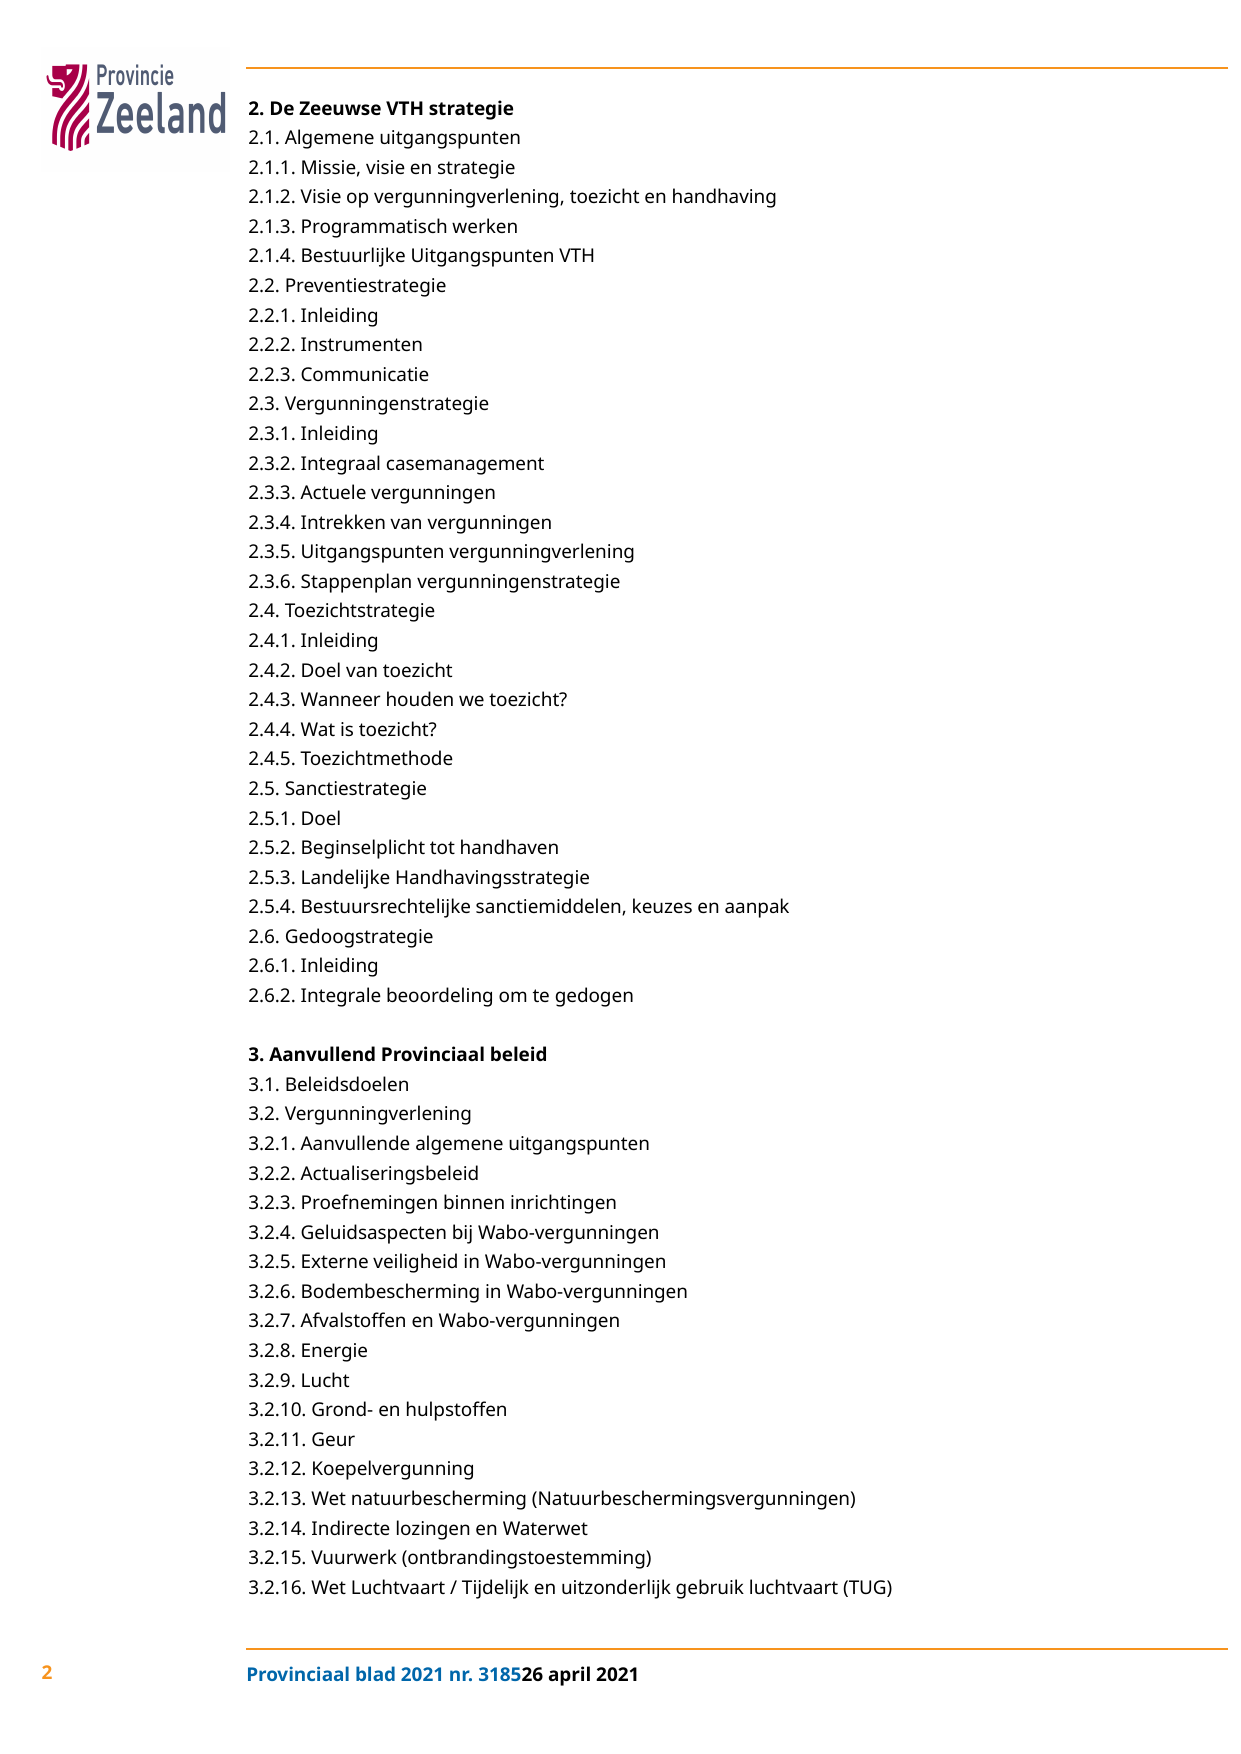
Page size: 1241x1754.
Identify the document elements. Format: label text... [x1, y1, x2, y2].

picture [41, 47, 231, 172]
text 3.2.6. Bodembescherming in Wabo-vergunningen [248, 1278, 1152, 1304]
text 2.4.1. Inleiding [248, 627, 1152, 653]
text 2.2. Preventiestrategie [248, 272, 1152, 298]
text 3.2.9. Lucht [248, 1367, 1152, 1393]
text 3.2.12. Koepelvergunning [248, 1456, 1152, 1481]
text 3.2.13. Wet natuurbescherming (Natuurbeschermingsvergunningen) [248, 1485, 1152, 1511]
text 2.4.3. Wanneer houden we toezicht? [248, 686, 1152, 712]
text 3.2.5. Externe veiligheid in Wabo-vergunningen [248, 1248, 1152, 1274]
text 2.1. Algemene uitgangspunten [248, 124, 1152, 150]
text 2.5.4. Bestuursrechtelijke sanctiemiddelen, keuzes en aanpak [248, 893, 1152, 919]
text 2.5.1. Doel [248, 805, 1152, 831]
text 2.3.3. Actuele vergunningen [248, 479, 1152, 505]
text 2.1.2. Visie op vergunningverlening, toezicht en handhaving [248, 183, 1152, 209]
text 2.6.1. Inleiding [248, 953, 1152, 978]
text 2.3.5. Uitgangspunten vergunningverlening [248, 538, 1152, 564]
text 3.2.4. Geluidsaspecten bij Wabo-vergunningen [248, 1219, 1152, 1245]
text 2.2.3. Communicatie [248, 361, 1152, 387]
text 3.2.3. Proefnemingen binnen inrichtingen [248, 1189, 1152, 1215]
text 2.3.1. Inleiding [248, 420, 1152, 446]
text 3.2. Vergunningverlening [248, 1101, 1152, 1126]
text 2.4. Toezichtstrategie [248, 598, 1152, 623]
text 3.2.14. Indirecte lozingen en Waterwet [248, 1515, 1152, 1541]
text 2.6. Gedoogstrategie [248, 923, 1152, 949]
text 3.2.1. Aanvullende algemene uitgangspunten [248, 1130, 1152, 1156]
text 2. De Zeeuwse VTH strategie [248, 95, 1152, 121]
text 2.5.3. Landelijke Handhavingsstrategie [248, 864, 1152, 890]
text 2.1.4. Bestuurlijke Uitgangspunten VTH [248, 243, 1152, 268]
text 2.6.2. Integrale beoordeling om te gedogen [248, 982, 1152, 1008]
text 3.1. Beleidsdoelen [248, 1071, 1152, 1097]
text 2.3.6. Stappenplan vergunningenstrategie [248, 568, 1152, 594]
text 3.2.2. Actualiseringsbeleid [248, 1160, 1152, 1186]
text 3.2.7. Afvalstoffen en Wabo-vergunningen [248, 1308, 1152, 1333]
text 2.1.3. Programmatisch werken [248, 213, 1152, 239]
text 2.3. Vergunningenstrategie [248, 391, 1152, 416]
text 2.3.2. Integraal casemanagement [248, 450, 1152, 476]
text 2.4.4. Wat is toezicht? [248, 716, 1152, 742]
text 2.2.2. Instrumenten [248, 331, 1152, 357]
text 3. Aanvullend Provinciaal beleid [248, 1041, 1152, 1067]
text 2.1.1. Missie, visie en strategie [248, 154, 1152, 180]
text 2.4.5. Toezichtmethode [248, 746, 1152, 771]
text 2.4.2. Doel van toezicht [248, 657, 1152, 683]
text 3.2.16. Wet Luchtvaart / Tijdelijk en uitzonderlijk gebruik luchtvaart (TUG) [248, 1574, 1152, 1600]
text 3.2.8. Energie [248, 1337, 1152, 1363]
text 2.5. Sanctiestrategie [248, 775, 1152, 801]
text 2.3.4. Intrekken van vergunningen [248, 509, 1152, 535]
text 2.5.2. Beginselplicht tot handhaven [248, 834, 1152, 860]
text 3.2.15. Vuurwerk (ontbrandingstoestemming) [248, 1544, 1152, 1570]
text 3.2.10. Grond- en hulpstoffen [248, 1396, 1152, 1422]
text 3.2.11. Geur [248, 1426, 1152, 1452]
text 2.2.1. Inleiding [248, 302, 1152, 328]
